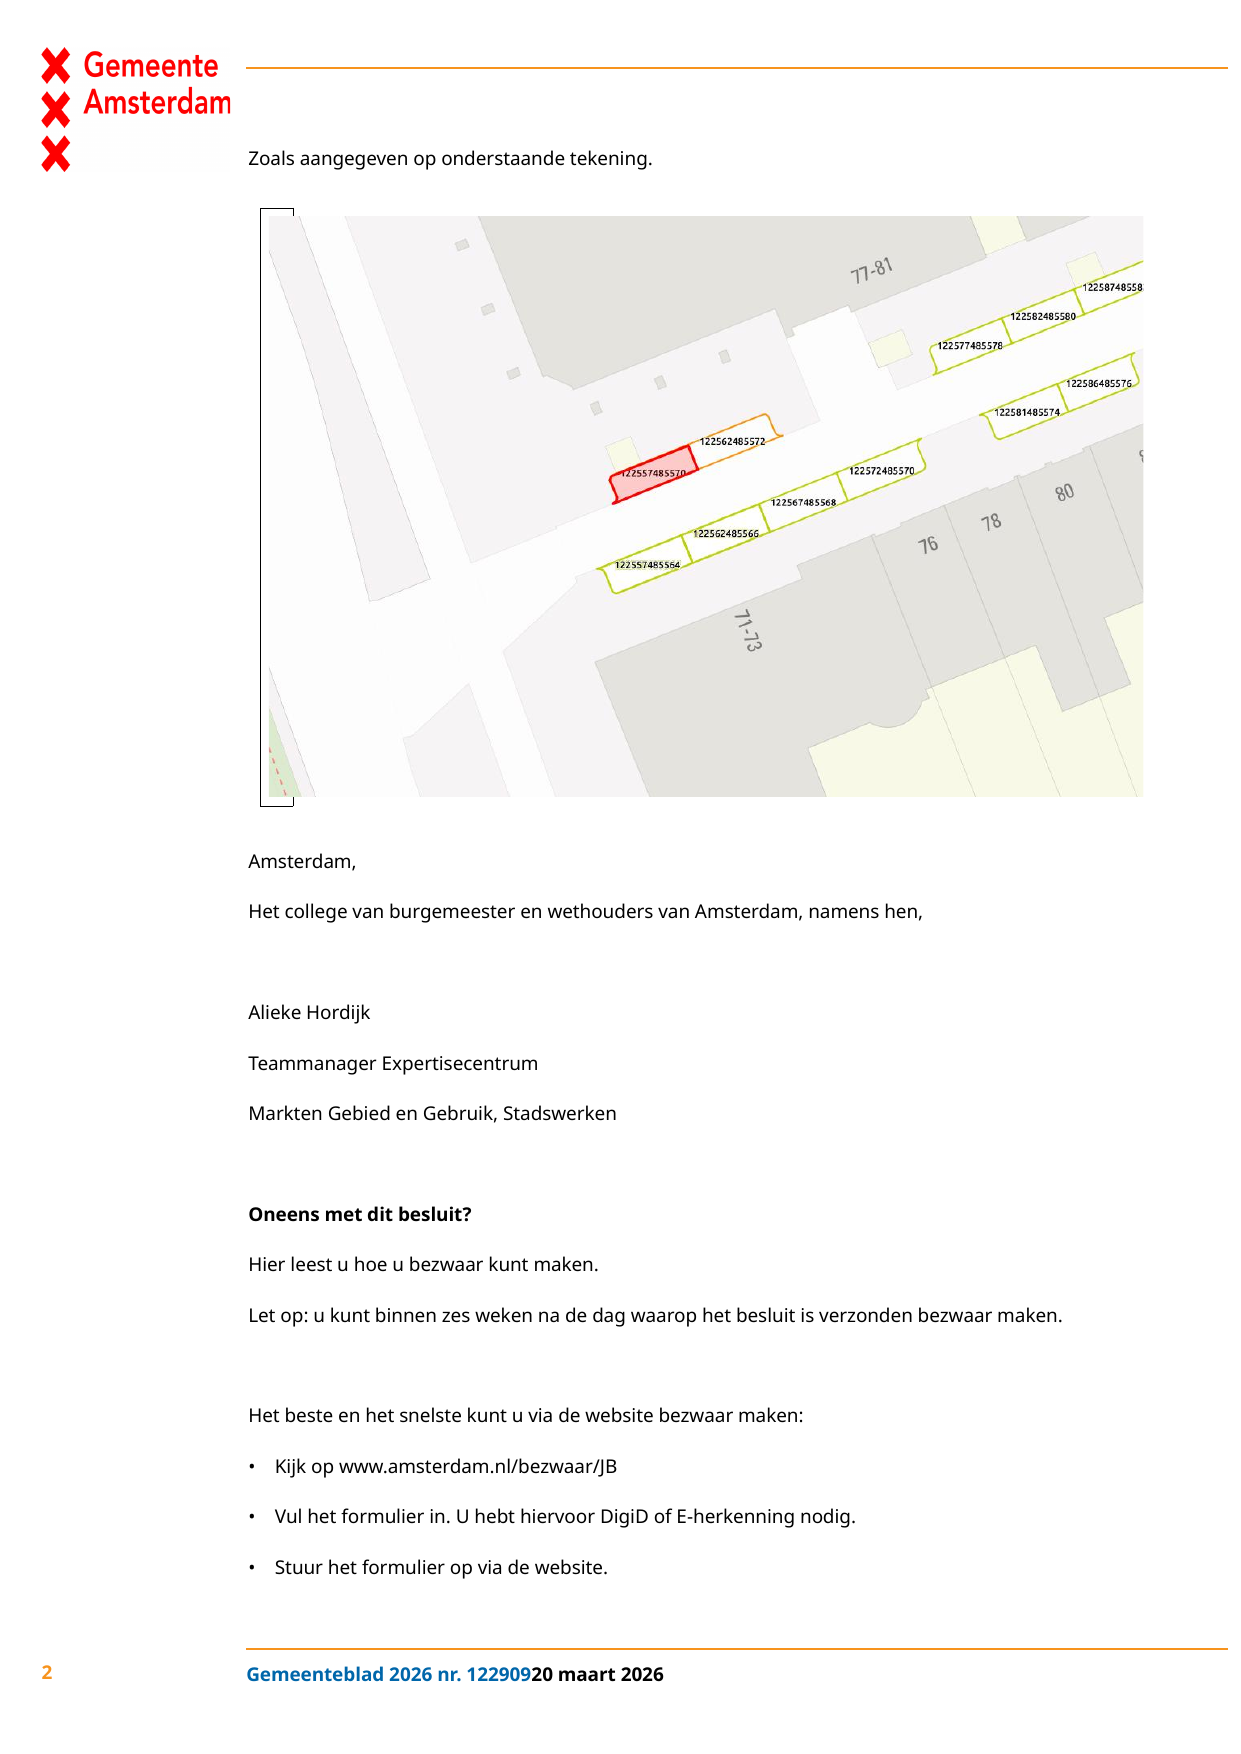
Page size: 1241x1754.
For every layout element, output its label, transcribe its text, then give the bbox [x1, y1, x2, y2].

text Amsterdam, [248, 848, 1152, 874]
text Alieke Hordijk [248, 999, 1152, 1025]
text Zoals aangegeven op onderstaande tekening. [248, 145, 1152, 171]
picture [268, 216, 1144, 797]
text Oneens met dit besluit? [248, 1201, 1152, 1227]
text • Stuur het formulier op via de website. [248, 1554, 1152, 1580]
text Let op: u kunt binnen zes weken na de dag waarop het besluit is verzonden bezwaar maken. [248, 1302, 1152, 1328]
text • Kijk op www.amsterdam.nl/bezwaar/JB [248, 1453, 1152, 1479]
text Markten Gebied en Gebruik, Stadswerken [248, 1100, 1152, 1126]
text Het beste en het snelste kunt u via de website bezwaar maken: [248, 1403, 1152, 1428]
text Teammanager Expertisecentrum [248, 1050, 1152, 1076]
text • Vul het formulier in. U hebt hiervoor DigiD of E-herkenning nodig. [248, 1503, 1152, 1529]
text Het college van burgemeester en wethouders van Amsterdam, namens hen, [248, 898, 1152, 924]
picture [41, 47, 231, 172]
text Hier leest u hoe u bezwaar kunt maken. [248, 1251, 1152, 1277]
